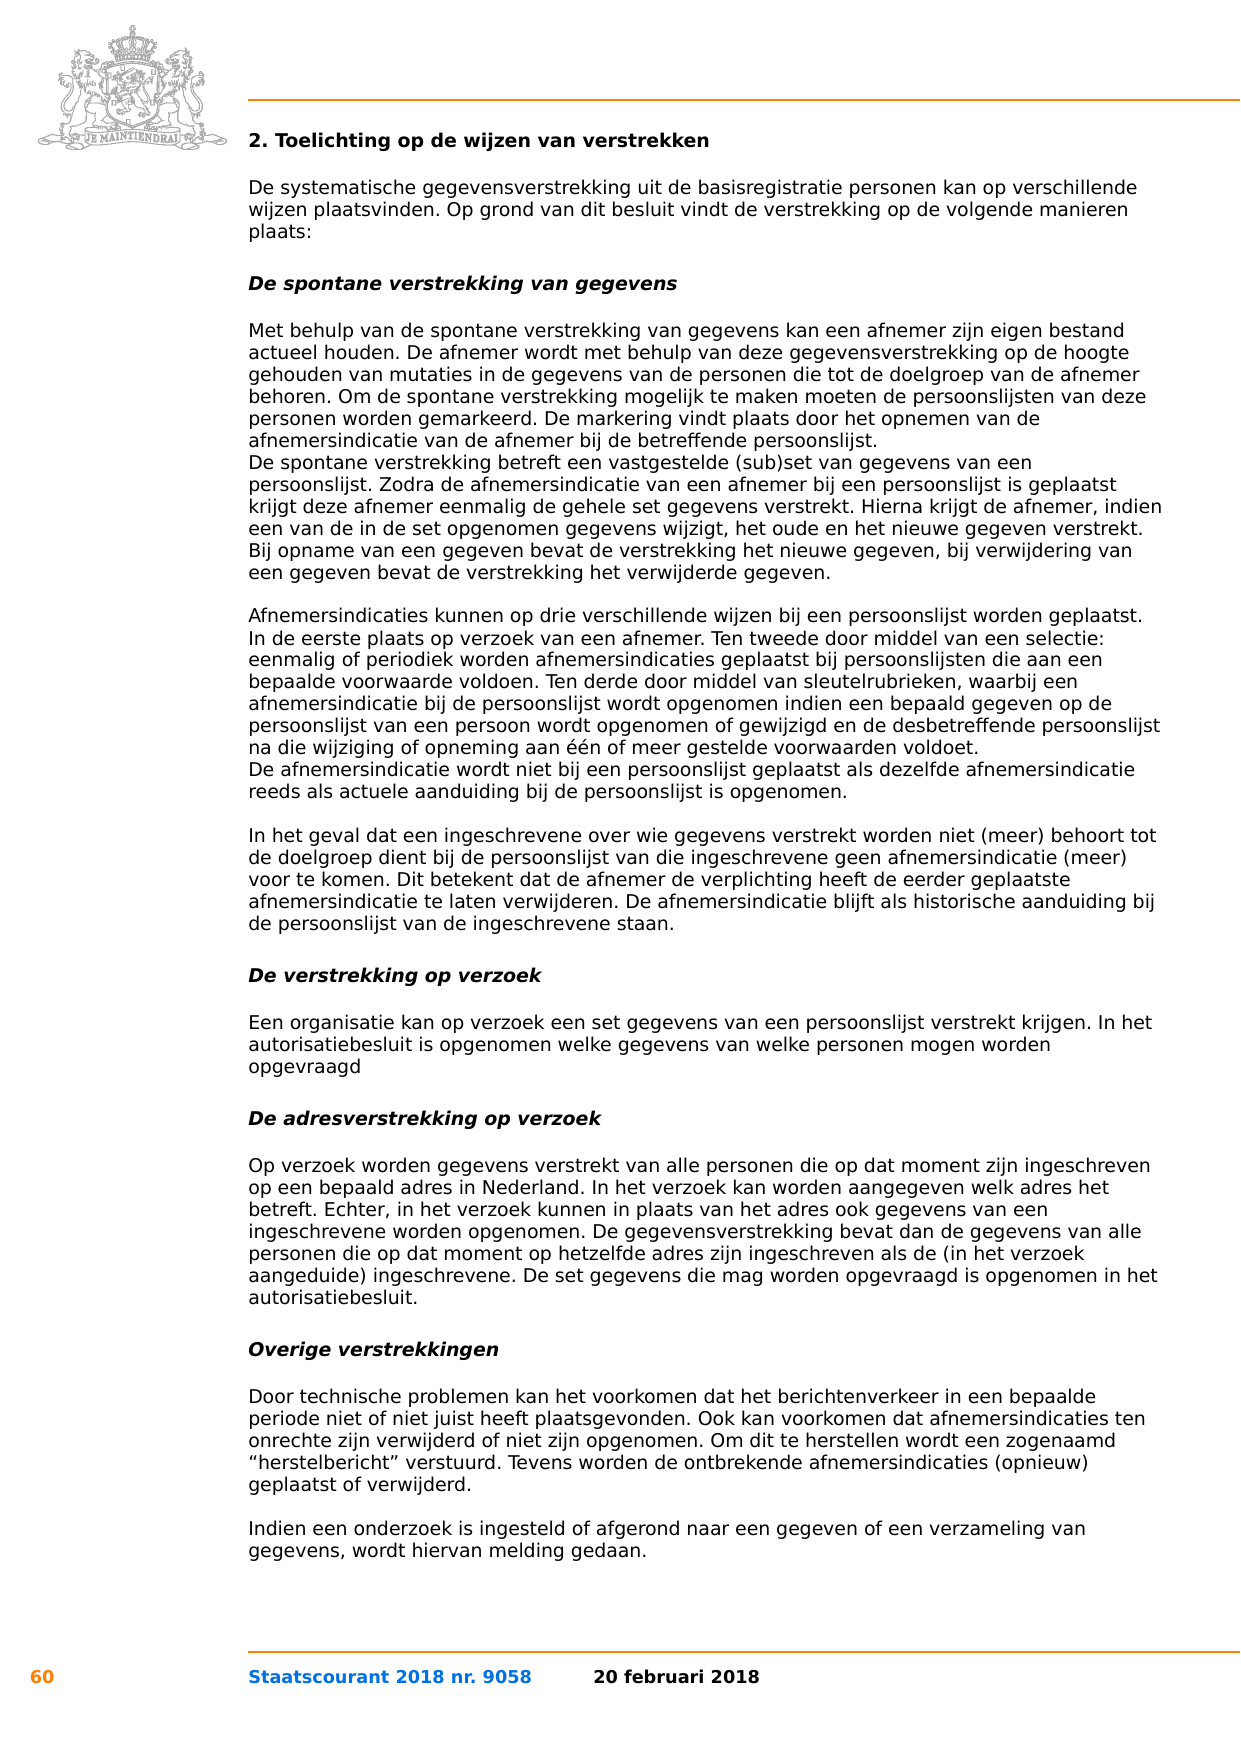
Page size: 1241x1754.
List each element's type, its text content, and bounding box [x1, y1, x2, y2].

text Door technische problemen kan het voorkomen dat het berichtenverkeer in een bepaalde periode niet of niet juist heeft plaatsgevonden. Ook kan voorkomen dat afnemersindicaties ten onrechte zijn verwijderd of niet zijn opgenomen. Om dit te herstellen wordt een zogenaamd “herstelbericht” verstuurd. Tevens worden de ontbrekende afnemersindicaties (opnieuw) geplaatst of verwijderd. [248, 1386, 1163, 1496]
text Afnemersindicaties kunnen op drie verschillende wijzen bij een persoonslijst worden geplaatst. In de eerste plaats op verzoek van een afnemer. Ten tweede door middel van een selectie: eenmalig of periodiek worden afnemersindicaties geplaatst bij persoonslijsten die aan een bepaalde voorwaarde voldoen. Ten derde door middel van sleutelrubrieken, waarbij een afnemersindicatie bij de persoonslijst wordt opgenomen indien een bepaald gegeven op de persoonslijst van een persoon wordt opgenomen of gewijzigd en de desbetreffende persoonslijst na die wijziging of opneming aan één of meer gestelde voorwaarden voldoet. [248, 605, 1163, 759]
text De spontane verstrekking betreft een vastgestelde (sub)set van gegevens van een persoonslijst. Zodra de afnemersindicatie van een afnemer bij een persoonslijst is geplaatst krijgt deze afnemer eenmalig de gehele set gegevens verstrekt. Hierna krijgt de afnemer, indien een van de in de set opgenomen gegevens wijzigt, het oude en het nieuwe gegeven verstrekt. Bij opname van een gegeven bevat de verstrekking het nieuwe gegeven, bij verwijdering van een gegeven bevat de verstrekking het verwijderde gegeven. [248, 452, 1163, 583]
text Op verzoek worden gegevens verstrekt van alle personen die op dat moment zijn ingeschreven op een bepaald adres in Nederland. In het verzoek kan worden aangegeven welk adres het betreft. Echter, in het verzoek kunnen in plaats van het adres ook gegevens van een ingeschrevene worden opgenomen. De gegevensverstrekking bevat dan de gegevens van alle personen die op dat moment op hetzelfde adres zijn ingeschreven als de (in het verzoek aangeduide) ingeschrevene. De set gegevens die mag worden opgevraagd is opgenomen in het autorisatiebesluit. [248, 1155, 1163, 1309]
text Met behulp van de spontane verstrekking van gegevens kan een afnemer zijn eigen bestand actueel houden. De afnemer wordt met behulp van deze gegevensverstrekking op de hoogte gehouden van mutaties in de gegevens van de personen die tot de doelgroep van de afnemer behoren. Om de spontane verstrekking mogelijk te maken moeten de persoonslijsten van deze personen worden gemarkeerd. De markering vindt plaats door het opnemen van de afnemersindicatie van de afnemer bij de betreffende persoonslijst. [248, 320, 1163, 452]
text In het geval dat een ingeschrevene over wie gegevens verstrekt worden niet (meer) behoort tot de doelgroep dient bij de persoonslijst van die ingeschrevene geen afnemersindicatie (meer) voor te komen. Dit betekent dat de afnemer de verplichting heeft de eerder geplaatste afnemersindicatie te laten verwijderen. De afnemersindicatie blijft als historische aanduiding bij de persoonslijst van de ingeschrevene staan. [248, 825, 1163, 935]
text Een organisatie kan op verzoek een set gegevens van een persoonslijst verstrekt krijgen. In het autorisatiebesluit is opgenomen welke gegevens van welke personen mogen worden opgevraagd [248, 1012, 1163, 1078]
subtitle 2. Toelichting op de wijzen van verstrekken [248, 130, 1163, 152]
text De systematische gegevensverstrekking uit de basisregistratie personen kan op verschillende wijzen plaatsvinden. Op grond van dit besluit vindt de verstrekking op de volgende manieren plaats: [248, 177, 1163, 243]
subtitle De verstrekking op verzoek [248, 965, 1163, 987]
text Indien een onderzoek is ingesteld of afgerond naar een gegeven of een verzameling van gegevens, wordt hiervan melding gedaan. [248, 1517, 1163, 1561]
subtitle De adresverstrekking op verzoek [248, 1108, 1163, 1130]
picture [38, 25, 227, 150]
subtitle De spontane verstrekking van gegevens [248, 273, 1163, 295]
subtitle Overige verstrekkingen [248, 1339, 1163, 1361]
text De afnemersindicatie wordt niet bij een persoonslijst geplaatst als dezelfde afnemersindicatie reeds als actuele aanduiding bij de persoonslijst is opgenomen. [248, 759, 1163, 803]
